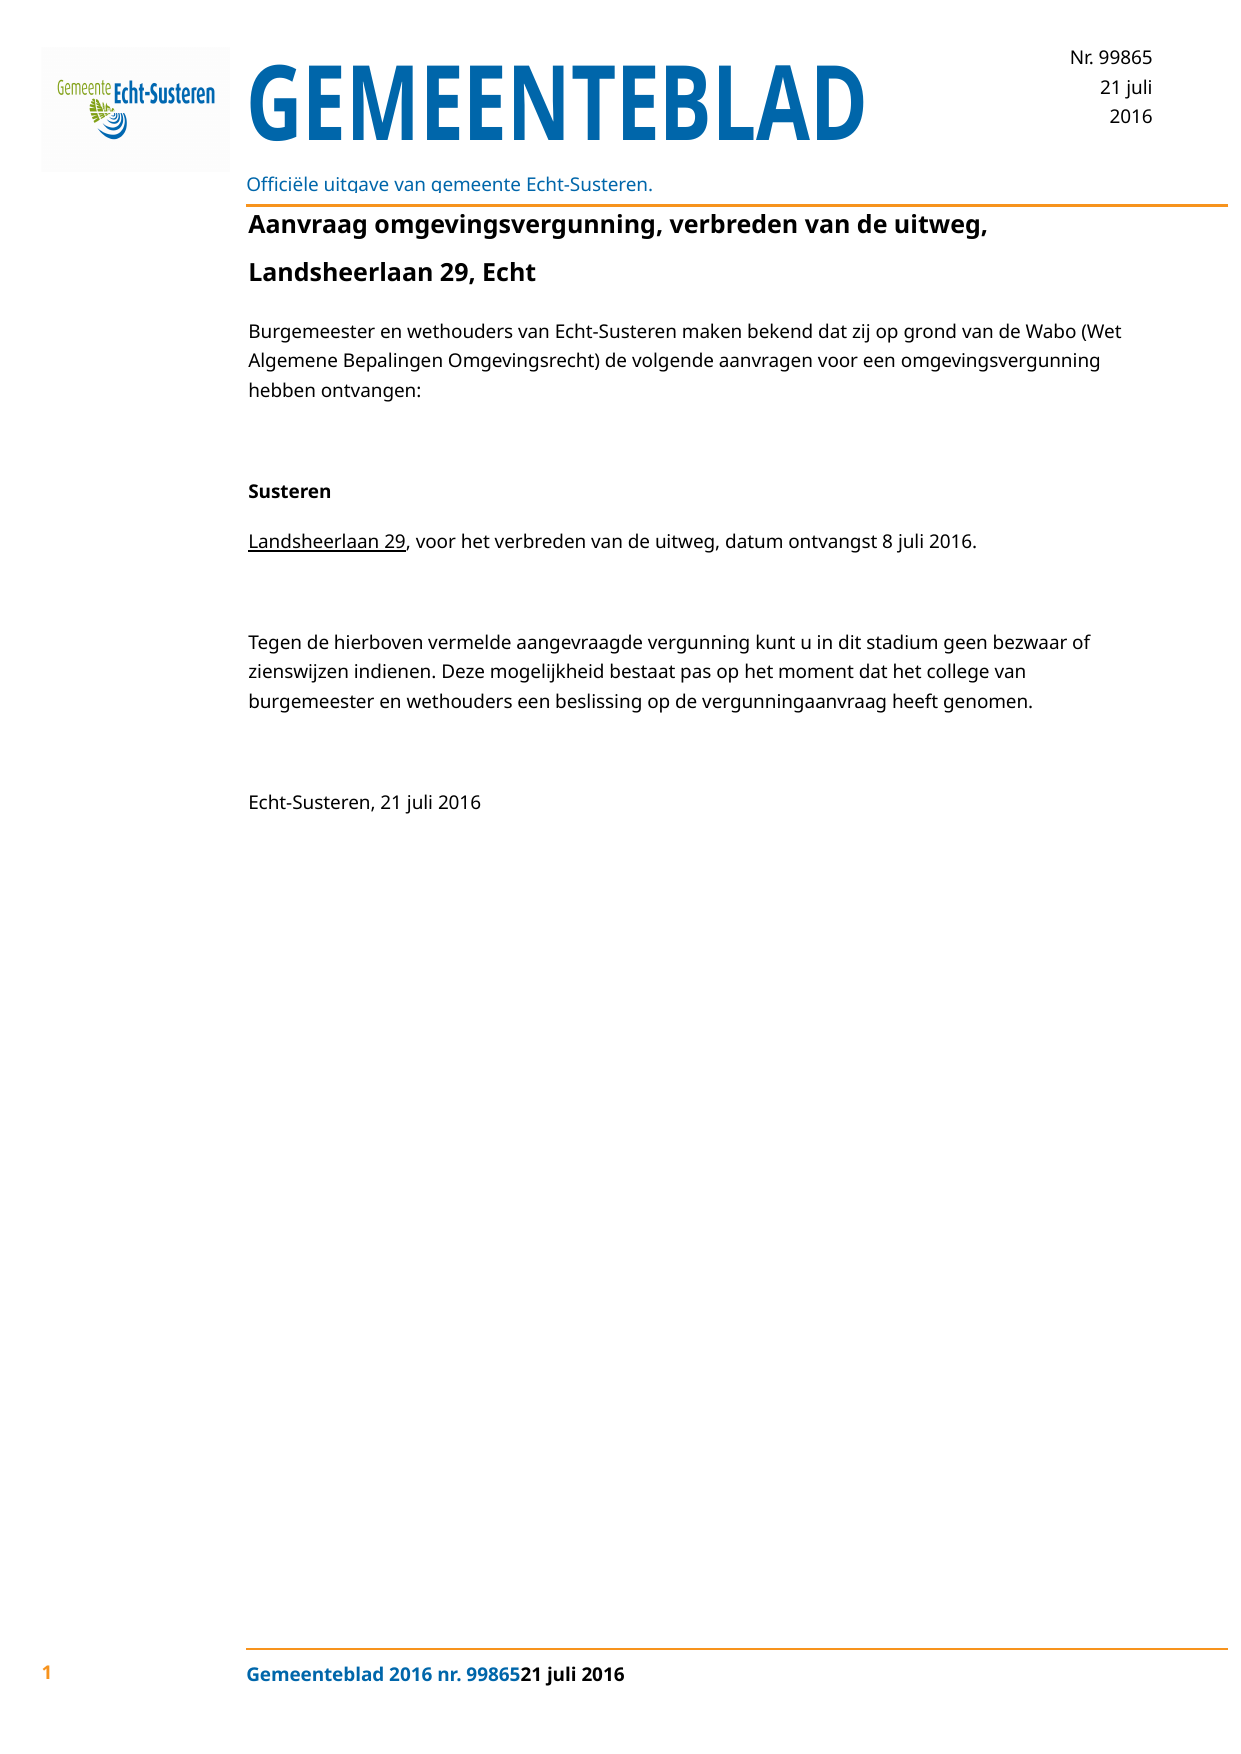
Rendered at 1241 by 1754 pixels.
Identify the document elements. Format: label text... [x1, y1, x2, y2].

text Aanvraag omgevingsvergunning, verbreden van de uitweg, Landsheerlaan 29, Echt [248, 207, 1152, 288]
picture [41, 47, 231, 172]
text Burgemeester en wethouders van Echt-Susteren maken bekend dat zij op grond van de Wabo (Wet Algemene Bepalingen Omgevingsrecht) de volgende aanvragen voor een omgevingsvergunning hebben ontvangen: [248, 318, 1152, 403]
text Susteren [248, 478, 1152, 504]
text Echt-Susteren, 21 juli 2016 [248, 789, 1152, 815]
text Landsheerlaan 29, voor het verbreden van de uitweg, datum ontvangst 8 juli 2016. [248, 528, 1152, 554]
text Tegen de hierboven vermelde aangevraagde vergunning kunt u in dit stadium geen bezwaar of zienswijzen indienen. Deze mogelijkheid bestaat pas op het moment dat het college van burgemeester en wethouders een beslissing op de vergunningaanvraag heeft genomen. [248, 629, 1152, 714]
